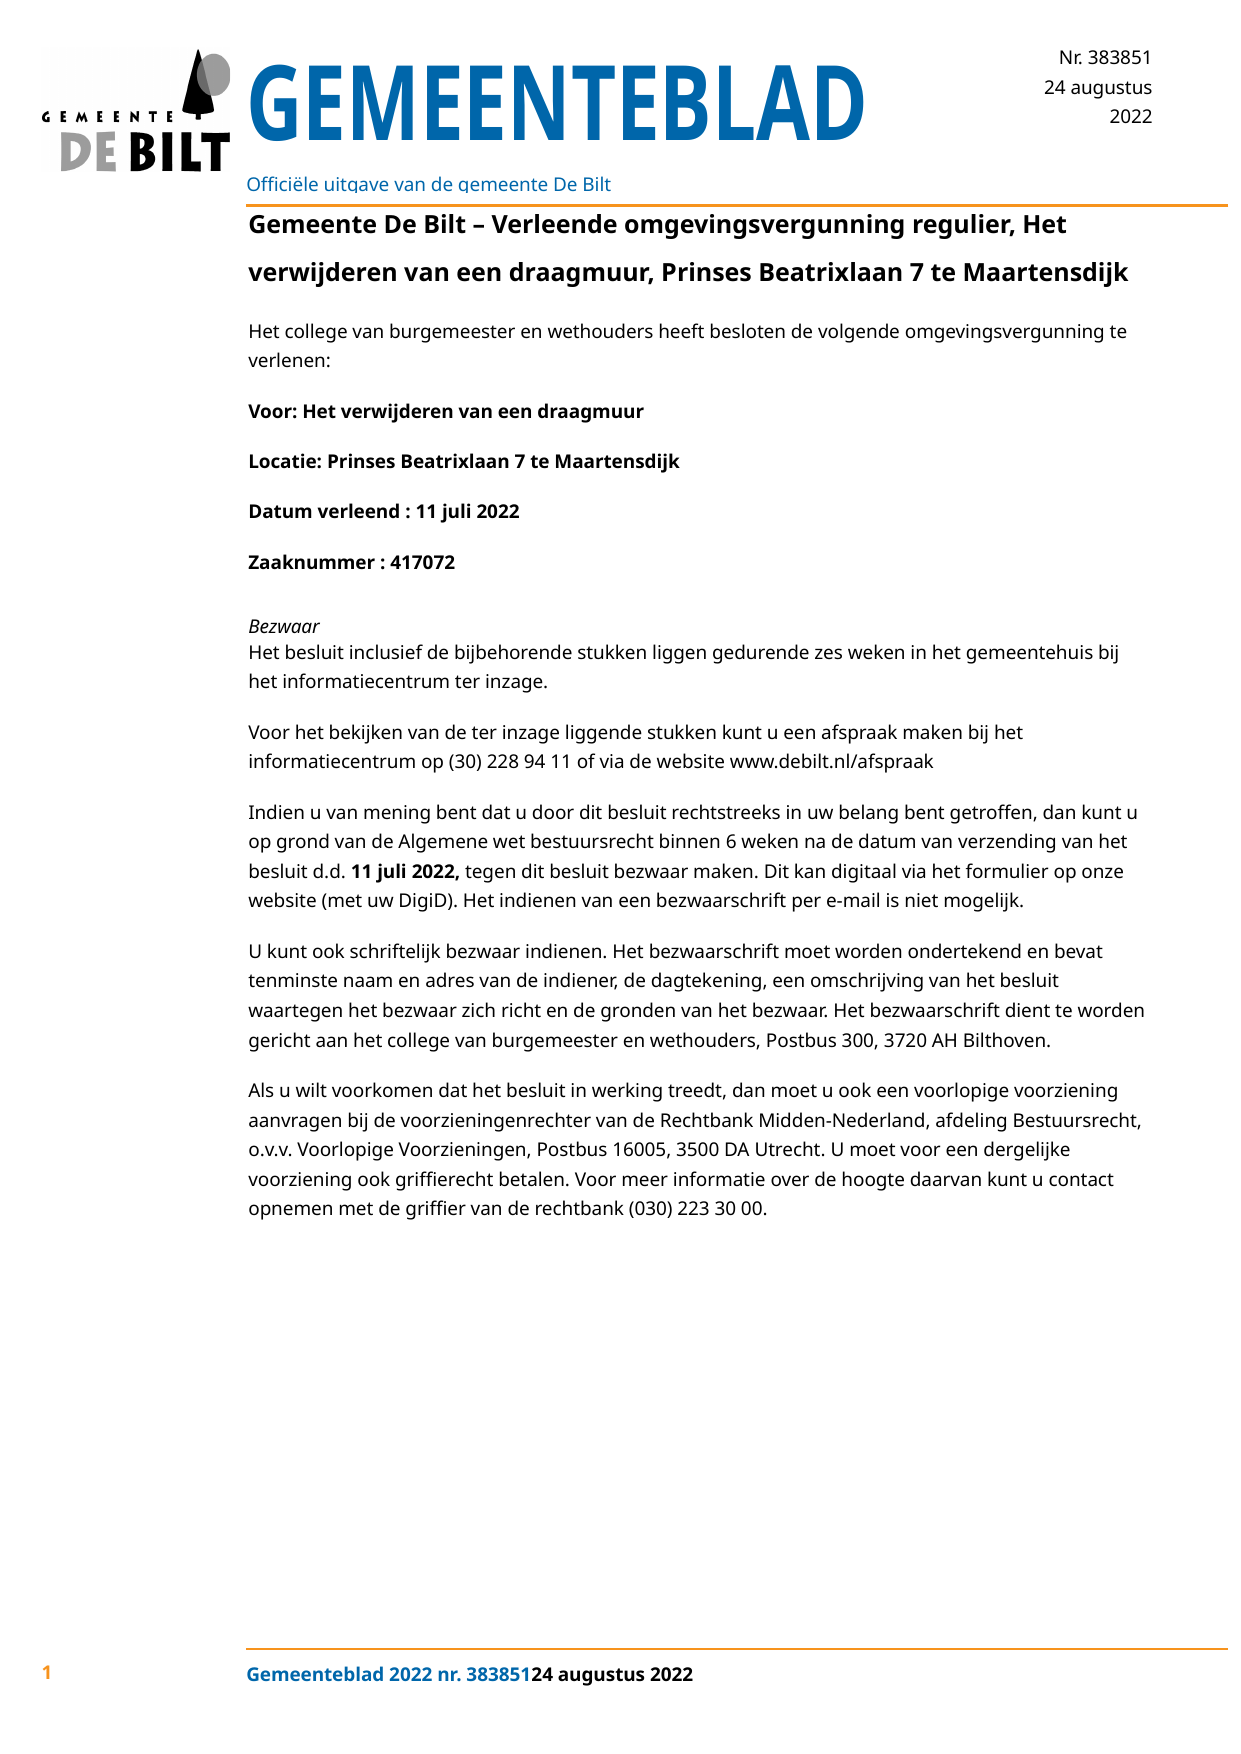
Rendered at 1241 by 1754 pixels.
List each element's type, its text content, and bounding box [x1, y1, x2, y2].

text Voor: Het verwijderen van een draagmuur [248, 398, 1152, 424]
text Datum verleend : 11 juli 2022 [248, 499, 1152, 524]
text Zaaknummer : 417072 [248, 549, 1152, 575]
text Het besluit inclusief de bijbehorende stukken liggen gedurende zes weken in het gemeentehuis bij het informatiecentrum ter inzage. [248, 639, 1152, 694]
text Bezwaar [248, 613, 1152, 639]
text Voor het bekijken van de ter inzage liggende stukken kunt u een afspraak maken bij het informatiecentrum op (30) 228 94 11 of via de website www.debilt.nl/afspraak [248, 719, 1152, 774]
text Indien u van mening bent dat u door dit besluit rechtstreeks in uw belang bent getroffen, dan kunt u op grond van de Algemene wet bestuursrecht binnen 6 weken na de datum van verzending van het besluit d.d. 11 juli 2022, tegen dit besluit bezwaar maken. Dit kan digitaal via het formulier op onze website (met uw DigiD). Het indienen van een bezwaarschrift per e-mail is niet mogelijk. [248, 799, 1152, 913]
text Gemeente De Bilt – Verleende omgevingsvergunning regulier, Het verwijderen van een draagmuur, Prinses Beatrixlaan 7 te Maartensdijk [248, 207, 1152, 288]
picture [41, 47, 231, 172]
text Als u wilt voorkomen dat het besluit in werking treedt, dan moet u ook een voorlopige voorziening aanvragen bij de voorzieningenrechter van de Rechtbank Midden-Nederland, afdeling Bestuursrecht, o.v.v. Voorlopige Voorzieningen, Postbus 16005, 3500 DA Utrecht. U moet voor een dergelijke voorziening ook griffierecht betalen. Voor meer informatie over de hoogte daarvan kunt u contact opnemen met de griffier van de rechtbank (030) 223 30 00. [248, 1077, 1152, 1221]
text U kunt ook schriftelijk bezwaar indienen. Het bezwaarschrift moet worden ondertekend en bevat tenminste naam en adres van de indiener, de dagtekening, een omschrijving van het besluit waartegen het bezwaar zich richt en de gronden van het bezwaar. Het bezwaarschrift dient te worden gericht aan het college van burgemeester en wethouders, Postbus 300, 3720 AH Bilthoven. [248, 938, 1152, 1052]
text Locatie: Prinses Beatrixlaan 7 te Maartensdijk [248, 448, 1152, 474]
text Het college van burgemeester en wethouders heeft besloten de volgende omgevingsvergunning te verlenen: [248, 318, 1152, 373]
